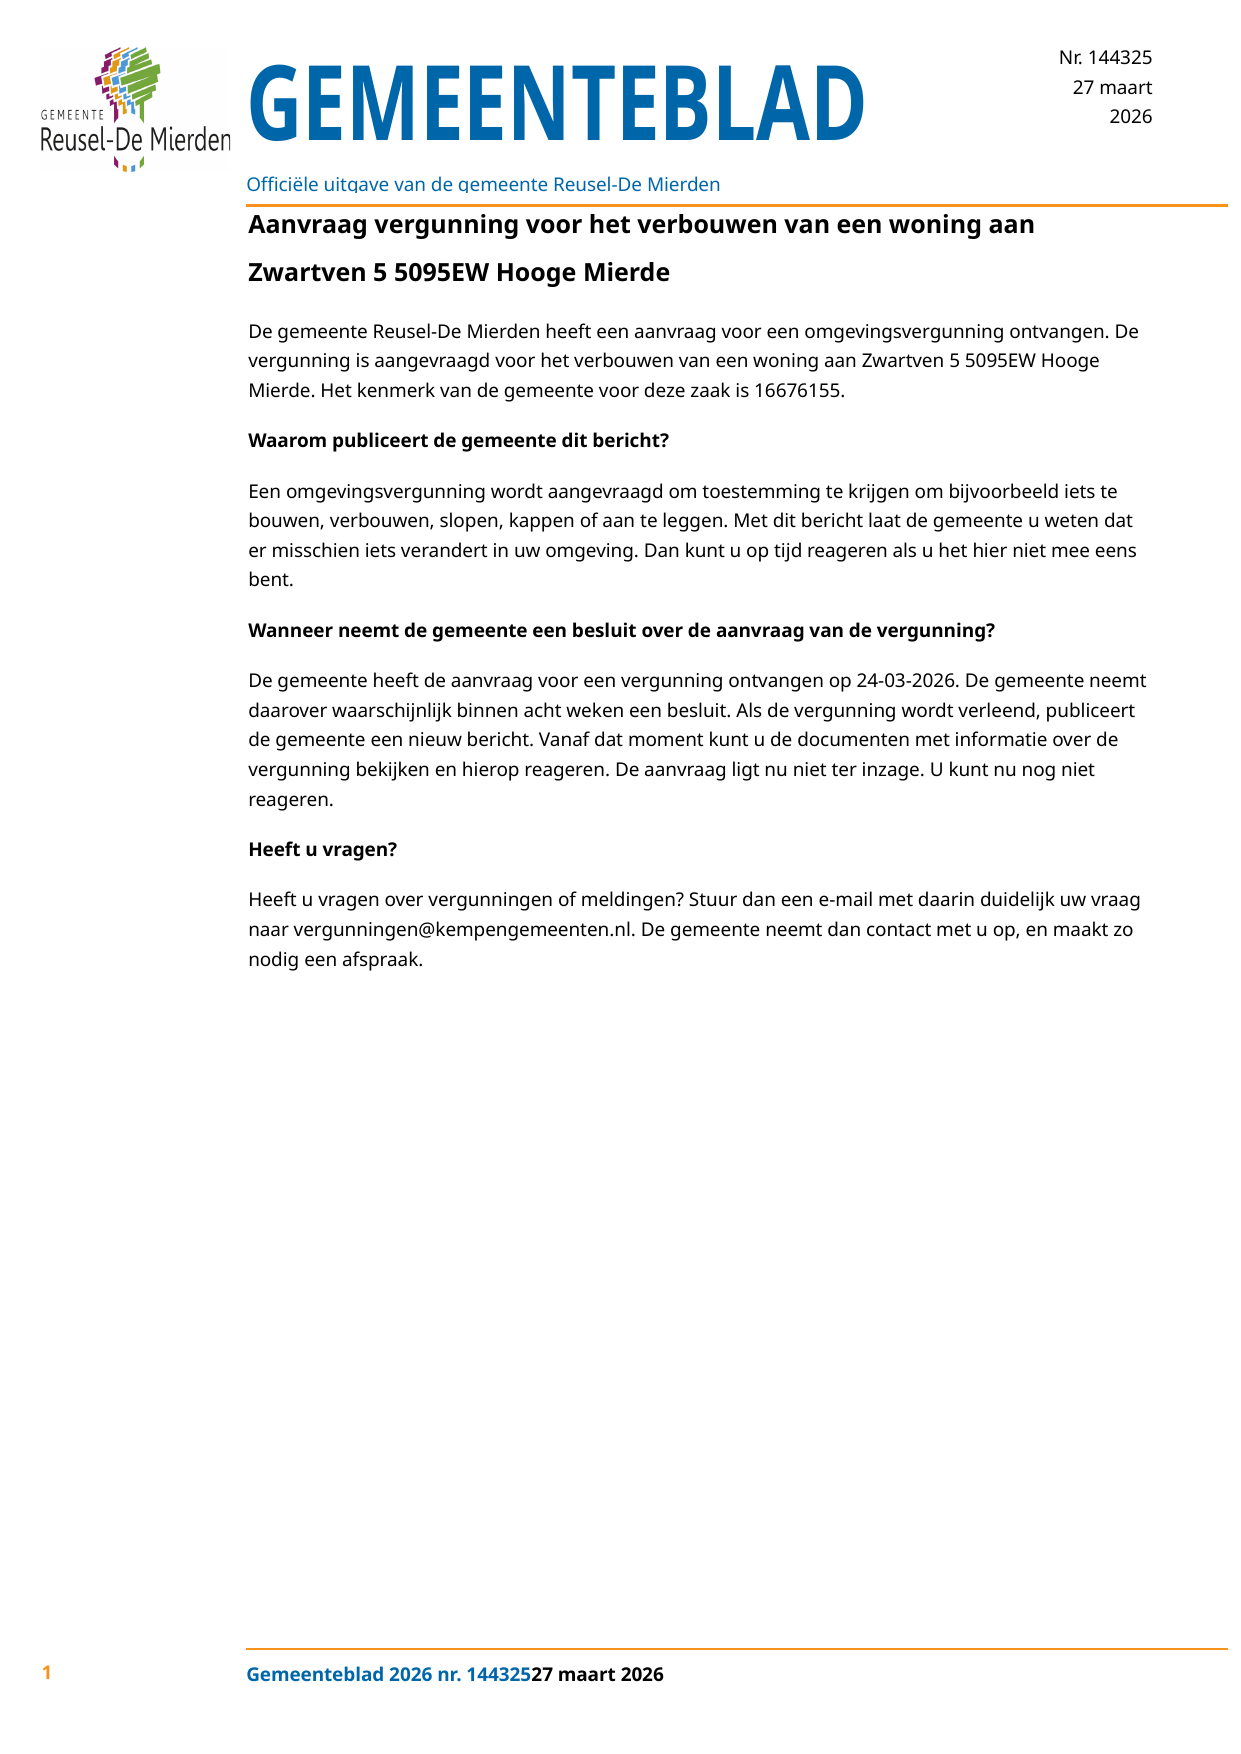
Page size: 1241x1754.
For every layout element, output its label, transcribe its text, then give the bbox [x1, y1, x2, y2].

picture [41, 47, 231, 172]
text Een omgevingsvergunning wordt aangevraagd om toestemming te krijgen om bijvoorbeeld iets te bouwen, verbouwen, slopen, kappen of aan te leggen. Met dit bericht laat de gemeente u weten dat er misschien iets verandert in uw omgeving. Dan kunt u op tijd reageren als u het hier niet mee eens bent. [248, 478, 1152, 592]
text Waarom publiceert de gemeente dit bericht? [248, 427, 1152, 453]
text Wanneer neemt de gemeente een besluit over de aanvraag van de vergunning? [248, 617, 1152, 643]
text Heeft u vragen over vergunningen of meldingen? Stuur dan een e-mail met daarin duidelijk uw vraag naar vergunningen@kempengemeenten.nl. De gemeente neemt dan contact met u op, en maakt zo nodig een afspraak. [248, 887, 1152, 972]
text Heeft u vragen? [248, 836, 1152, 862]
text De gemeente heeft de aanvraag voor een vergunning ontvangen op 24-03-2026. De gemeente neemt daarover waarschijnlijk binnen acht weken een besluit. Als de vergunning wordt verleend, publiceert de gemeente een nieuw bericht. Vanaf dat moment kunt u de documenten met informatie over de vergunning bekijken en hierop reageren. De aanvraag ligt nu niet ter inzage. U kunt nu nog niet reageren. [248, 667, 1152, 812]
text De gemeente Reusel-De Mierden heeft een aanvraag voor een omgevingsvergunning ontvangen. De vergunning is aangevraagd voor het verbouwen van een woning aan Zwartven 5 5095EW Hooge Mierde. Het kenmerk van de gemeente voor deze zaak is 16676155. [248, 318, 1152, 403]
text Aanvraag vergunning voor het verbouwen van een woning aan Zwartven 5 5095EW Hooge Mierde [248, 207, 1152, 288]
